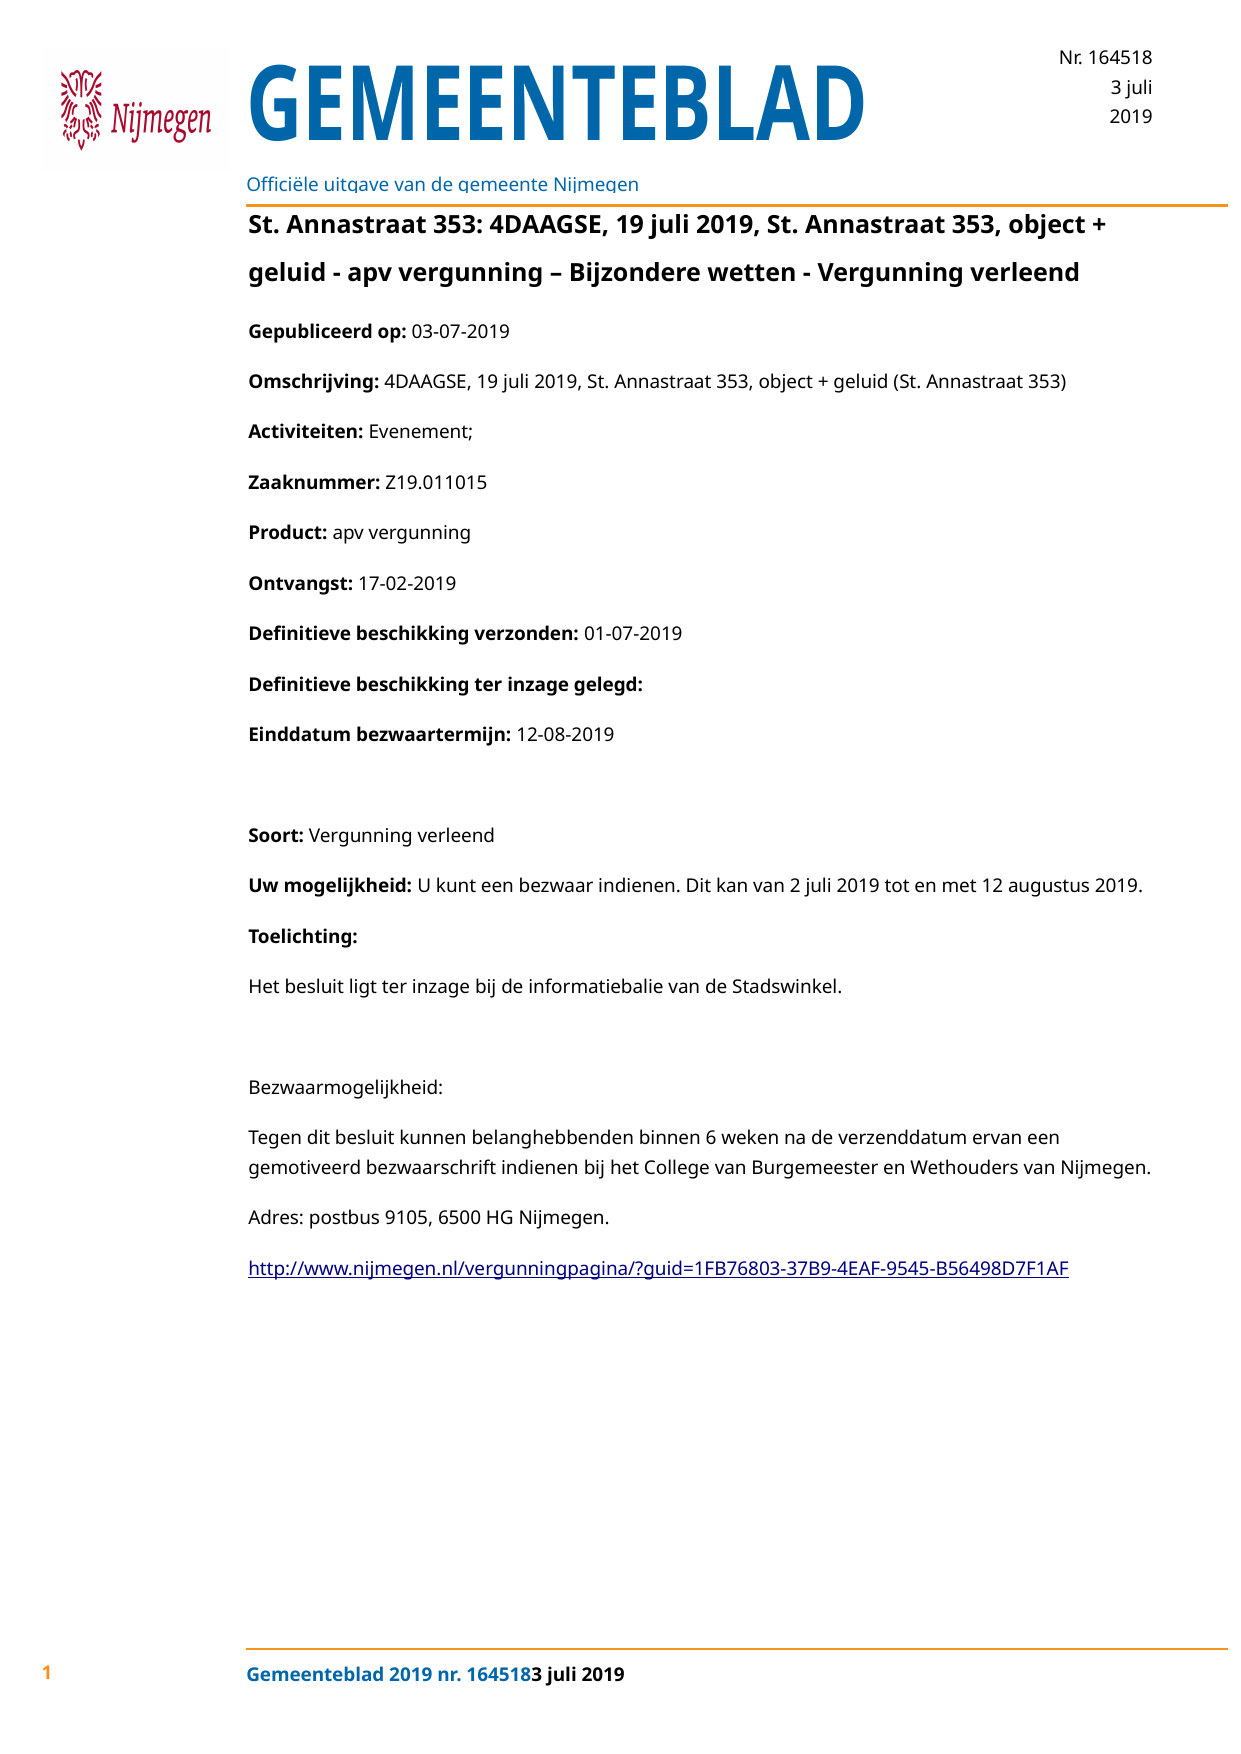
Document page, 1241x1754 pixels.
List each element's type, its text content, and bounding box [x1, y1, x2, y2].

picture [41, 47, 231, 172]
text Adres: postbus 9105, 6500 HG Nijmegen. [248, 1204, 1152, 1230]
text Definitieve beschikking verzonden: 01-07-2019 [248, 620, 1152, 646]
text Zaaknummer: Z19.011015 [248, 469, 1152, 495]
text Einddatum bezwaartermijn: 12-08-2019 [248, 721, 1152, 747]
text Product: apv vergunning [248, 519, 1152, 545]
text Toelichting: [248, 923, 1152, 949]
text Bezwaarmogelijkheid: [248, 1074, 1152, 1100]
text Omschrijving: 4DAAGSE, 19 juli 2019, St. Annastraat 353, object + geluid (St. Annastraat 353) [248, 368, 1152, 394]
text Het besluit ligt ter inzage bij de informatiebalie van de Stadswinkel. [248, 973, 1152, 999]
text http://www.nijmegen.nl/vergunningpagina/?guid=1FB76803-37B9-4EAF-9545-B56498D7F1AF [248, 1255, 1152, 1281]
text Activiteiten: Evenement; [248, 419, 1152, 444]
text Ontvangst: 17-02-2019 [248, 570, 1152, 596]
text Tegen dit besluit kunnen belanghebbenden binnen 6 weken na de verzenddatum ervan een gemotiveerd bezwaarschrift indienen bij het College van Burgemeester en Wethouders van Nijmegen. [248, 1124, 1152, 1180]
text Uw mogelijkheid: U kunt een bezwaar indienen. Dit kan van 2 juli 2019 tot en met 12 augustus 2019. [248, 872, 1152, 898]
text St. Annastraat 353: 4DAAGSE, 19 juli 2019, St. Annastraat 353, object + geluid - apv vergunning – Bijzondere wetten - Vergunning verleend [248, 207, 1152, 288]
text Soort: Vergunning verleend [248, 822, 1152, 848]
text Definitieve beschikking ter inzage gelegd: [248, 671, 1152, 697]
text Gepubliceerd op: 03-07-2019 [248, 318, 1152, 344]
